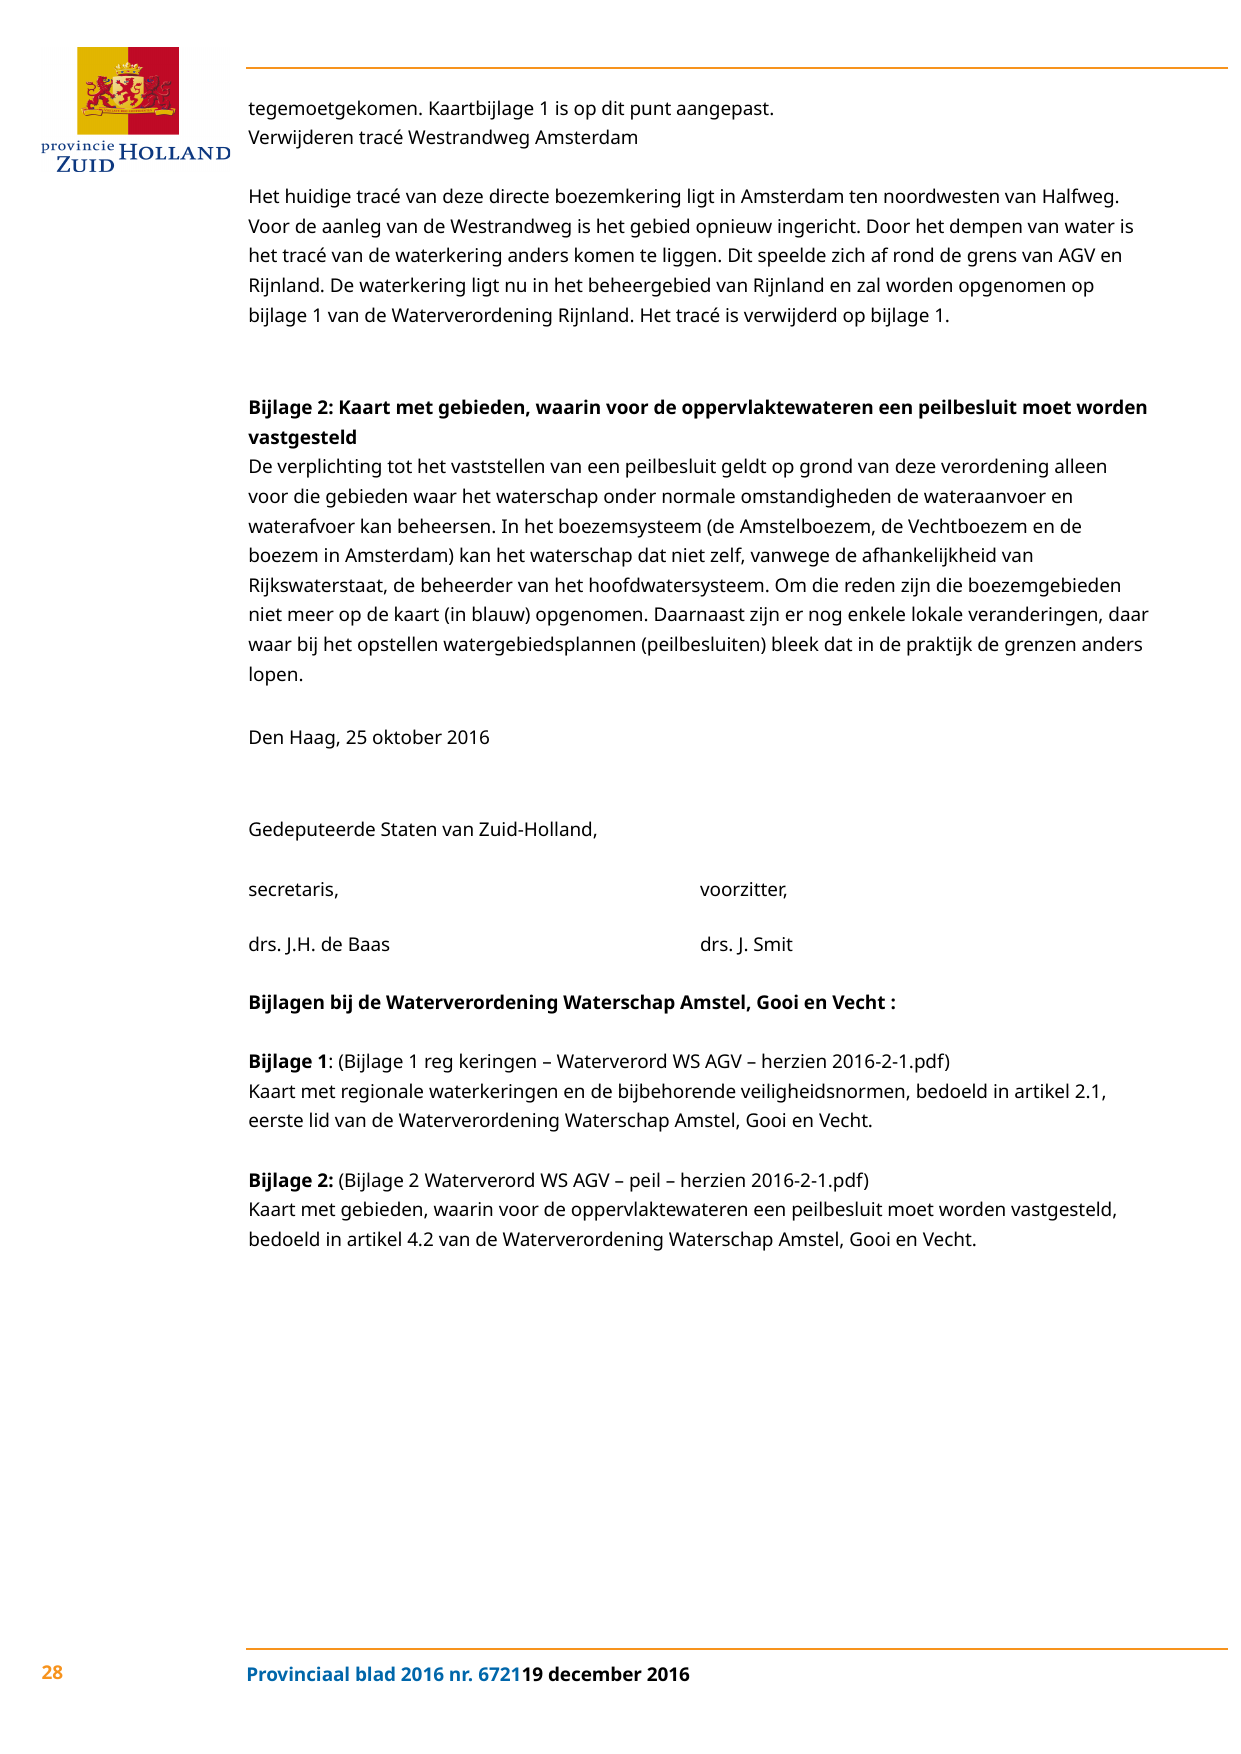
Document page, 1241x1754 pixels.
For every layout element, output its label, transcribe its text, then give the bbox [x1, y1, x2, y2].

table_header secretaris, [248, 876, 700, 902]
table_header voorzitter, [700, 876, 1152, 902]
table_cell drs. J.H. de Baas [248, 931, 700, 957]
text Bijlage 2: Kaart met gebieden, waarin voor de oppervlaktewateren een peilbesluit moet worden vastgesteld [248, 394, 1152, 450]
text Verwijderen tracé Westrandweg Amsterdam [248, 124, 1152, 150]
text Bijlage 2: (Bijlage 2 Waterverord WS AGV – peil – herzien 2016-2-1.pdf) [248, 1167, 1152, 1193]
text Bijlage 1: (Bijlage 1 reg keringen – Waterverord WS AGV – herzien 2016-2-1.pdf) [248, 1048, 1152, 1074]
text Den Haag, 25 oktober 2016 [248, 724, 1152, 750]
text Gedeputeerde Staten van Zuid-Holland, [248, 817, 1152, 842]
picture [41, 47, 231, 172]
text Bijlagen bij de Waterverordening Waterschap Amstel, Gooi en Vecht : [248, 989, 1152, 1015]
text Het huidige tracé van deze directe boezemkering ligt in Amsterdam ten noordwesten van Halfweg. Voor de aanleg van de Westrandweg is het gebied opnieuw ingericht. Door het dempen van water is het tracé van de waterkering anders komen te liggen. Dit speelde zich af rond de grens van AGV en Rijnland. De waterkering ligt nu in het beheergebied van Rijnland en zal worden opgenomen op bijlage 1 van de Waterverordening Rijnland. Het tracé is verwijderd op bijlage 1. [248, 183, 1152, 328]
table_cell [700, 902, 1152, 931]
text Kaart met gebieden, waarin voor de oppervlaktewateren een peilbesluit moet worden vastgesteld, bedoeld in artikel 4.2 van de Waterverordening Waterschap Amstel, Gooi en Vecht. [248, 1196, 1152, 1252]
text tegemoetgekomen. Kaartbijlage 1 is op dit punt aangepast. [248, 95, 1152, 121]
text De verplichting tot het vaststellen van een peilbesluit geldt op grond van deze verordening alleen voor die gebieden waar het waterschap onder normale omstandigheden de wateraanvoer en waterafvoer kan beheersen. In het boezemsysteem (de Amstelboezem, de Vechtboezem en de boezem in Amsterdam) kan het waterschap dat niet zelf, vanwege de afhankelijkheid van Rijkswaterstaat, de beheerder van het hoofdwatersysteem. Om die reden zijn die boezemgebieden niet meer op de kaart (in blauw) opgenomen. Daarnaast zijn er nog enkele lokale veranderingen, daar waar bij het opstellen watergebiedsplannen (peilbesluiten) bleek dat in de praktijk de grenzen anders lopen. [248, 454, 1152, 687]
table_cell drs. J. Smit [700, 931, 1152, 957]
table_cell [248, 902, 700, 931]
text Kaart met regionale waterkeringen en de bijbehorende veiligheidsnormen, bedoeld in artikel 2.1, eerste lid van de Waterverordening Waterschap Amstel, Gooi en Vecht. [248, 1078, 1152, 1133]
